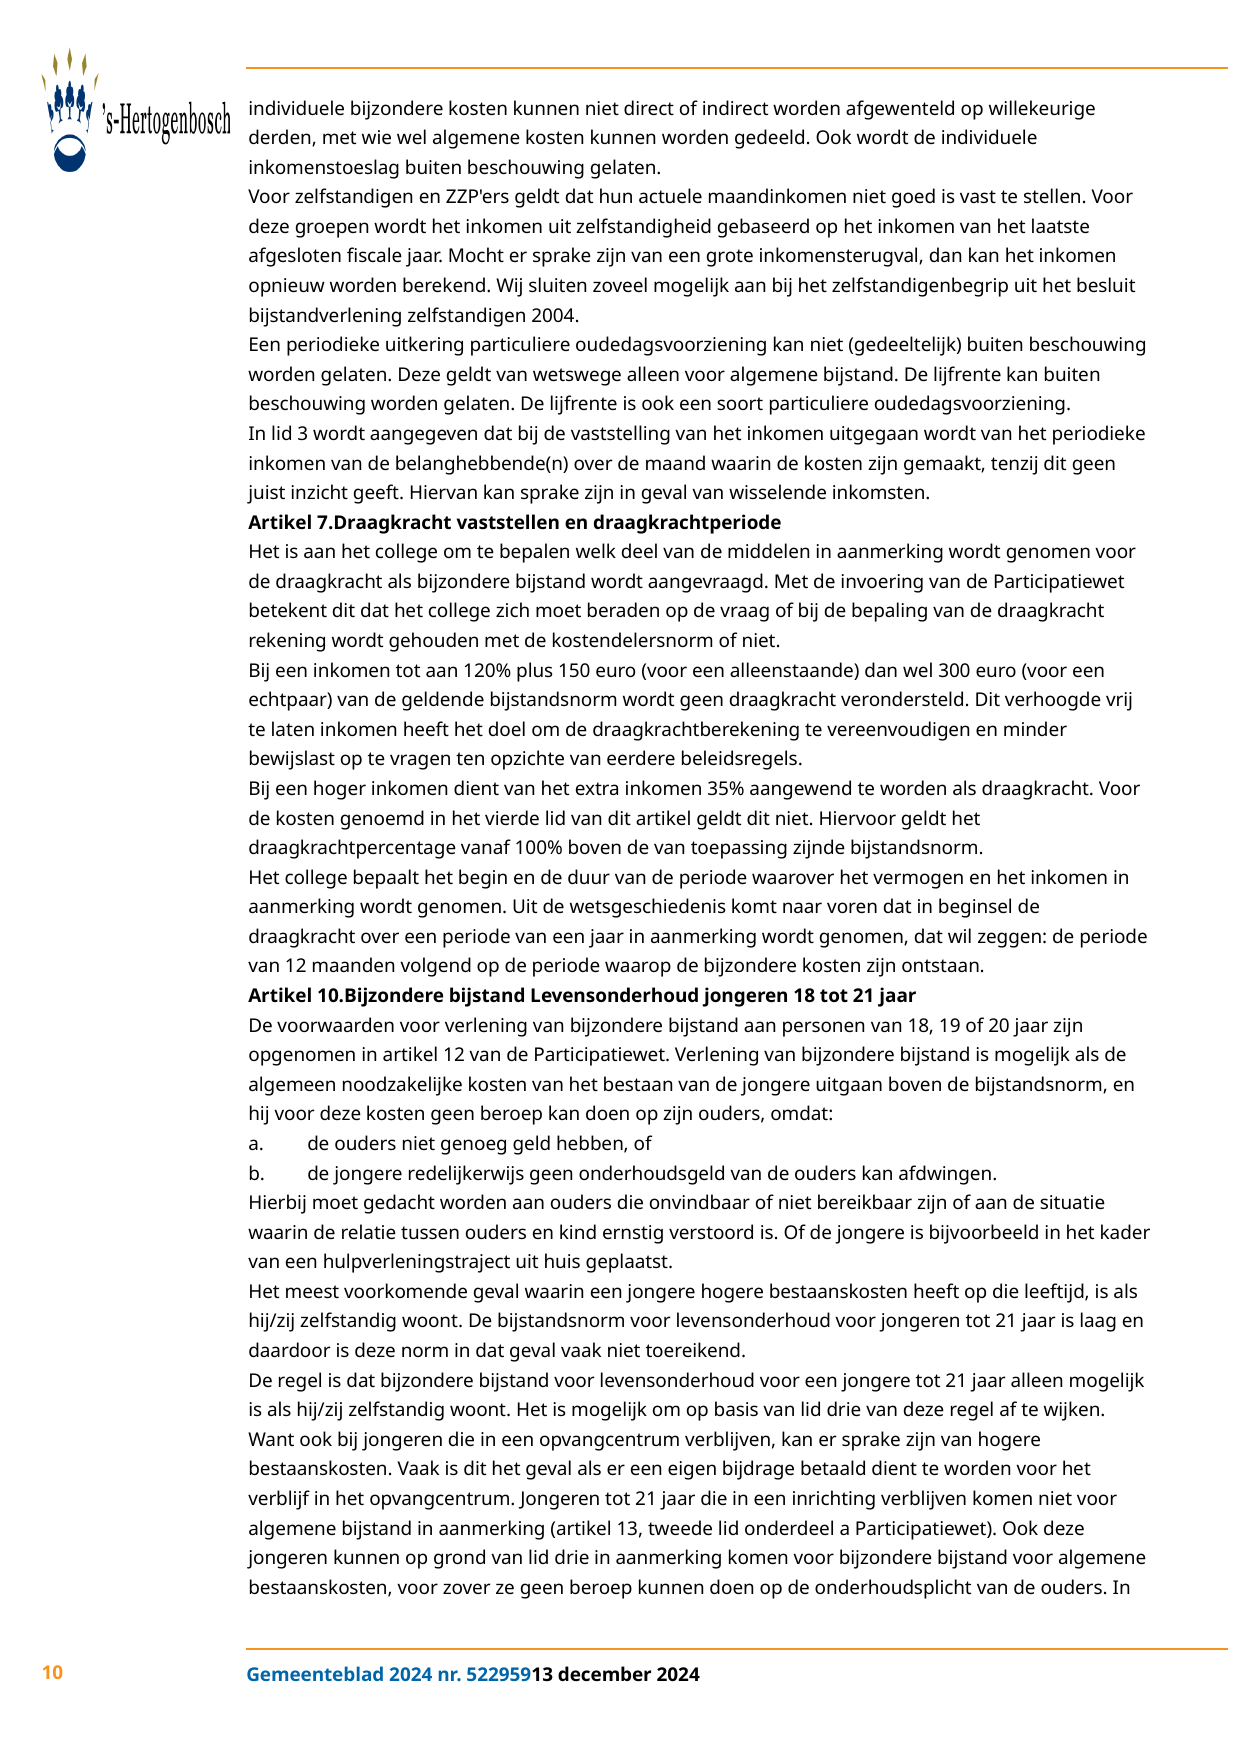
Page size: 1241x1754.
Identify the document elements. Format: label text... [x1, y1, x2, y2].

text Artikel 7.Draagkracht vaststellen en draagkrachtperiode [248, 509, 1152, 535]
picture [41, 47, 231, 172]
list de jongere redelijkerwijs geen onderhoudsgeld van de ouders kan afdwingen. [248, 1160, 1152, 1186]
text Een periodieke uitkering particuliere oudedagsvoorziening kan niet (gedeeltelijk) buiten beschouwing worden gelaten. Deze geldt van wetswege alleen voor algemene bijstand. De lijfrente kan buiten beschouwing worden gelaten. De lijfrente is ook een soort particuliere oudedagsvoorziening. [248, 331, 1152, 416]
list de ouders niet genoeg geld hebben, of [248, 1130, 1152, 1156]
text Artikel 10.Bijzondere bijstand Levensonderhoud jongeren 18 tot 21 jaar [248, 982, 1152, 1008]
text Hierbij moet gedacht worden aan ouders die onvindbaar of niet bereikbaar zijn of aan de situatie waarin de relatie tussen ouders en kind ernstig verstoord is. Of de jongere is bijvoorbeeld in het kader van een hulpverleningstraject uit huis geplaatst. [248, 1189, 1152, 1274]
text In lid 3 wordt aangegeven dat bij de vaststelling van het inkomen uitgegaan wordt van het periodieke inkomen van de belanghebbende(n) over de maand waarin de kosten zijn gemaakt, tenzij dit geen juist inzicht geeft. Hiervan kan sprake zijn in geval van wisselende inkomsten. [248, 420, 1152, 505]
text individuele bijzondere kosten kunnen niet direct of indirect worden afgewenteld op willekeurige derden, met wie wel algemene kosten kunnen worden gedeeld. Ook wordt de individuele inkomenstoeslag buiten beschouwing gelaten. [248, 95, 1152, 180]
text Bij een inkomen tot aan 120% plus 150 euro (voor een alleenstaande) dan wel 300 euro (voor een echtpaar) van de geldende bijstandsnorm wordt geen draagkracht verondersteld. Dit verhoogde vrij te laten inkomen heeft het doel om de draagkrachtberekening te vereenvoudigen en minder bewijslast op te vragen ten opzichte van eerdere beleidsregels. [248, 657, 1152, 771]
text Het meest voorkomende geval waarin een jongere hogere bestaanskosten heeft op die leeftijd, is als hij/zij zelfstandig woont. De bijstandsnorm voor levensonderhoud voor jongeren tot 21 jaar is laag en daardoor is deze norm in dat geval vaak niet toereikend. [248, 1278, 1152, 1363]
text Voor zelfstandigen en ZZP'ers geldt dat hun actuele maandinkomen niet goed is vast te stellen. Voor deze groepen wordt het inkomen uit zelfstandigheid gebaseerd op het inkomen van het laatste afgesloten fiscale jaar. Mocht er sprake zijn van een grote inkomensterugval, dan kan het inkomen opnieuw worden berekend. Wij sluiten zoveel mogelijk aan bij het zelfstandigenbegrip uit het besluit bijstandverlening zelfstandigen 2004. [248, 183, 1152, 328]
text Bij een hoger inkomen dient van het extra inkomen 35% aangewend te worden als draagkracht. Voor de kosten genoemd in het vierde lid van dit artikel geldt dit niet. Hiervoor geldt het draagkrachtpercentage vanaf 100% boven de van toepassing zijnde bijstandsnorm. [248, 775, 1152, 860]
text Het college bepaalt het begin en de duur van de periode waarover het vermogen en het inkomen in aanmerking wordt genomen. Uit de wetsgeschiedenis komt naar voren dat in beginsel de draagkracht over een periode van een jaar in aanmerking wordt genomen, dat wil zeggen: de periode van 12 maanden volgend op de periode waarop de bijzondere kosten zijn ontstaan. [248, 864, 1152, 978]
text De regel is dat bijzondere bijstand voor levensonderhoud voor een jongere tot 21 jaar alleen mogelijk is als hij/zij zelfstandig woont. Het is mogelijk om op basis van lid drie van deze regel af te wijken. Want ook bij jongeren die in een opvangcentrum verblijven, kan er sprake zijn van hogere bestaanskosten. Vaak is dit het geval als er een eigen bijdrage betaald dient te worden voor het verblijf in het opvangcentrum. Jongeren tot 21 jaar die in een inrichting verblijven komen niet voor algemene bijstand in aanmerking (artikel 13, tweede lid onderdeel a Participatiewet). Ook deze jongeren kunnen op grond van lid drie in aanmerking komen voor bijzondere bijstand voor algemene bestaanskosten, voor zover ze geen beroep kunnen doen op de onderhoudsplicht van de ouders. In [248, 1367, 1152, 1600]
text Het is aan het college om te bepalen welk deel van de middelen in aanmerking wordt genomen voor de draagkracht als bijzondere bijstand wordt aangevraagd. Met de invoering van de Participatiewet betekent dit dat het college zich moet beraden op de vraag of bij de bepaling van de draagkracht rekening wordt gehouden met de kostendelersnorm of niet. [248, 538, 1152, 653]
text De voorwaarden voor verlening van bijzondere bijstand aan personen van 18, 19 of 20 jaar zijn opgenomen in artikel 12 van de Participatiewet. Verlening van bijzondere bijstand is mogelijk als de algemeen noodzakelijke kosten van het bestaan van de jongere uitgaan boven de bijstandsnorm, en hij voor deze kosten geen beroep kan doen op zijn ouders, omdat: [248, 1012, 1152, 1126]
